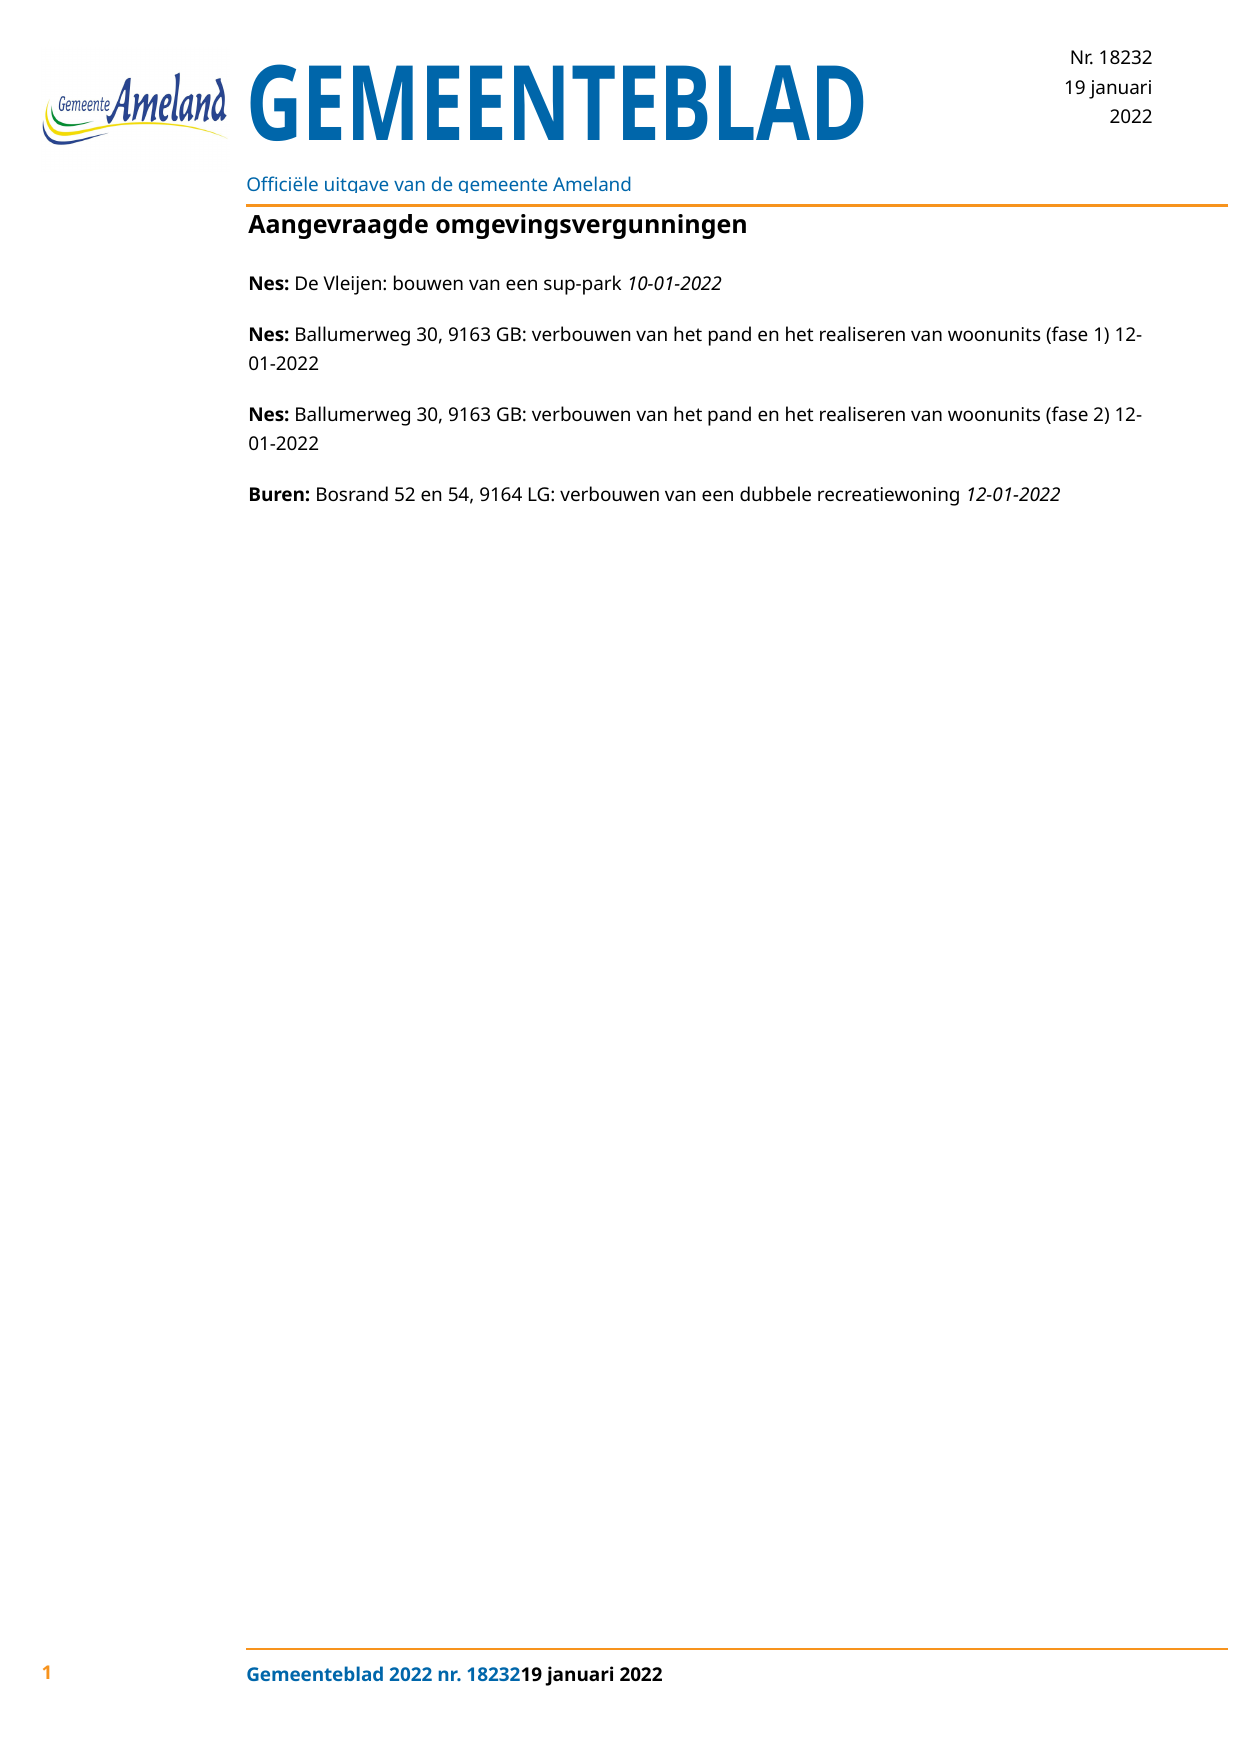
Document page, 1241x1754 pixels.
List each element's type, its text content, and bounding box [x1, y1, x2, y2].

text Nes: Ballumerweg 30, 9163 GB: verbouwen van het pand en het realiseren van woonunits (fase 2) 12-01-2022 [248, 401, 1152, 456]
text Nes: De Vleijen: bouwen van een sup-park 10-01-2022 [248, 270, 1152, 296]
picture [41, 47, 231, 172]
text Buren: Bosrand 52 en 54, 9164 LG: verbouwen van een dubbele recreatiewoning 12-01-2022 [248, 481, 1152, 506]
text Aangevraagde omgevingsvergunningen [248, 207, 1152, 241]
text Nes: Ballumerweg 30, 9163 GB: verbouwen van het pand en het realiseren van woonunits (fase 1) 12-01-2022 [248, 321, 1152, 376]
